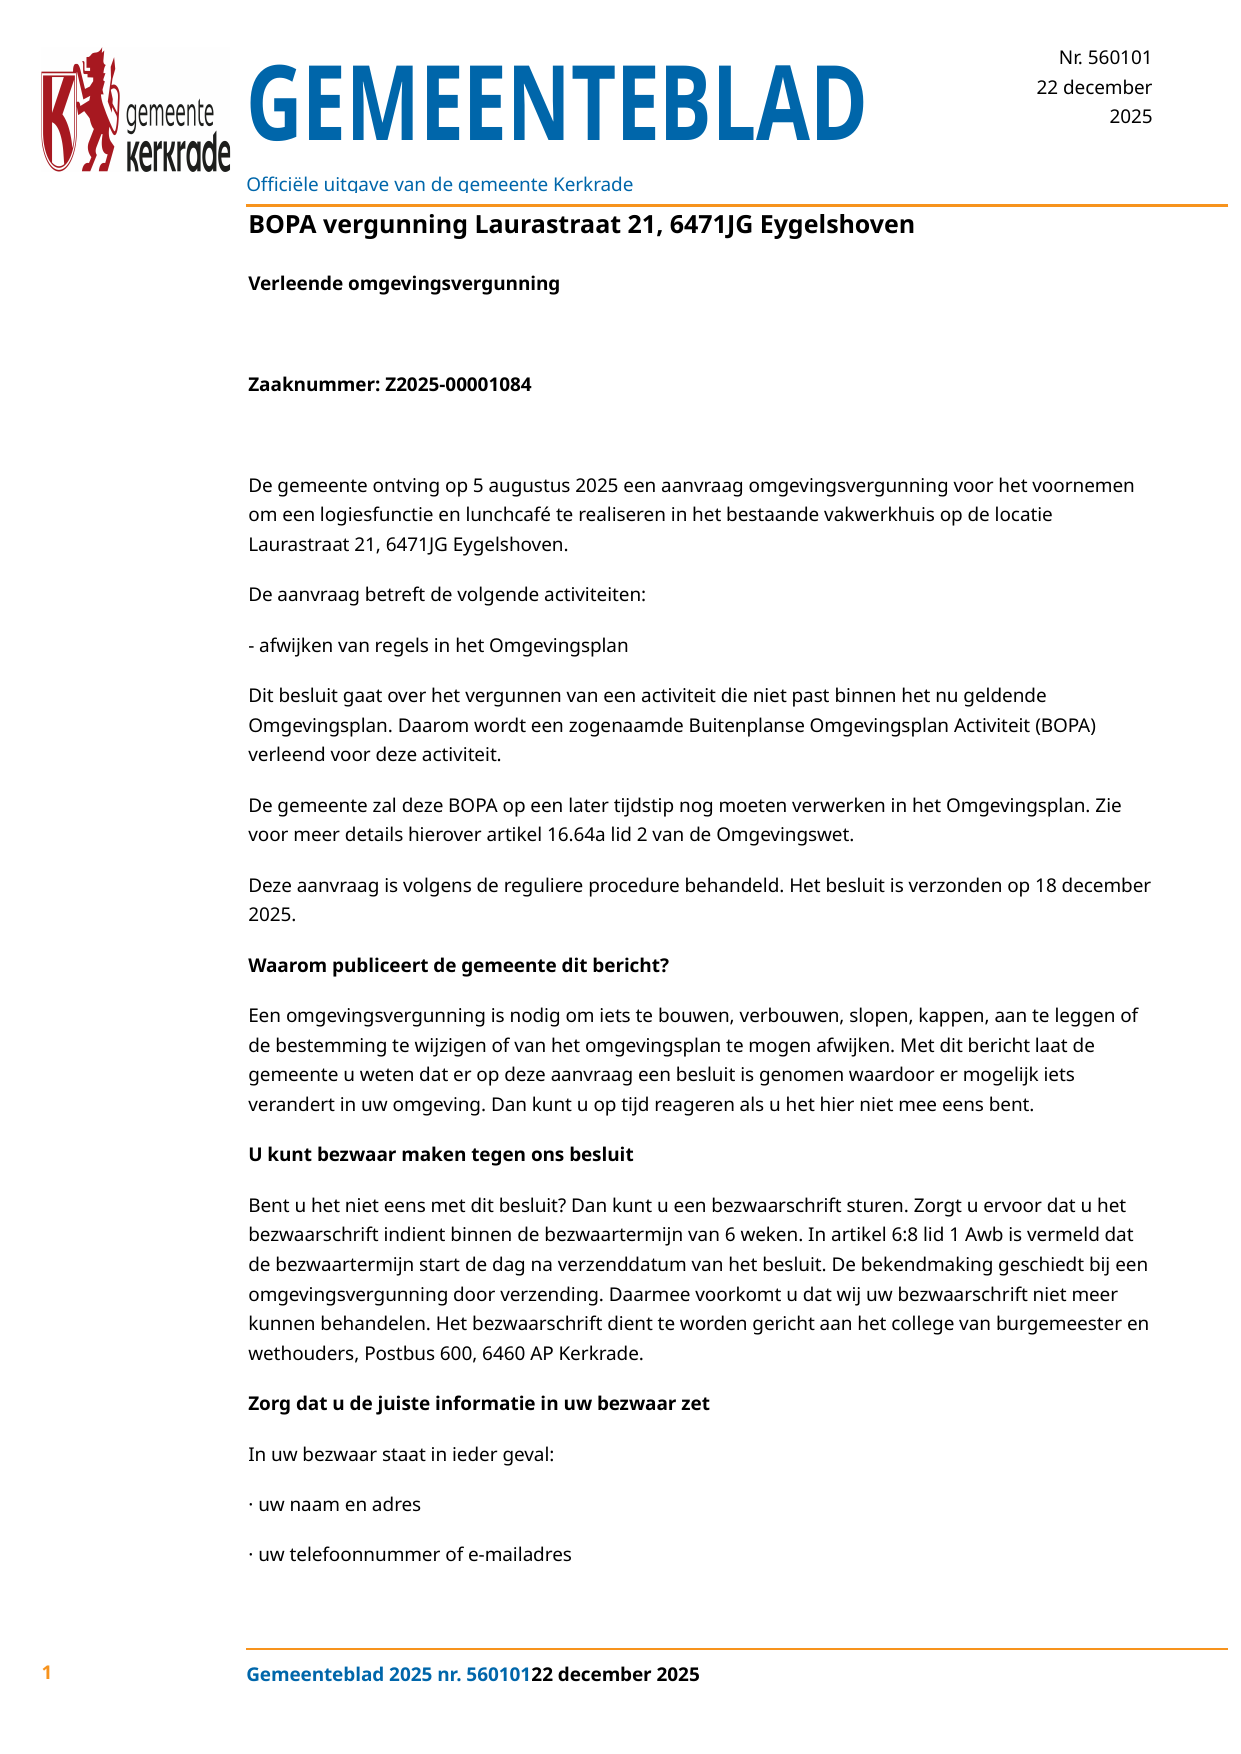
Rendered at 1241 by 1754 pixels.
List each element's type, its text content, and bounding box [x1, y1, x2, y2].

text In uw bezwaar staat in ieder geval: [248, 1441, 1152, 1466]
text · uw naam en adres [248, 1491, 1152, 1517]
text Een omgevingsvergunning is nodig om iets te bouwen, verbouwen, slopen, kappen, aan te leggen of de bestemming te wijzigen of van het omgevingsplan te mogen afwijken. Met dit bericht laat de gemeente u weten dat er op deze aanvraag een besluit is genomen waardoor er mogelijk iets verandert in uw omgeving. Dan kunt u op tijd reageren als u het hier niet mee eens bent. [248, 1002, 1152, 1117]
text De gemeente zal deze BOPA op een later tijdstip nog moeten verwerken in het Omgevingsplan. Zie voor meer details hierover artikel 16.64a lid 2 van de Omgevingswet. [248, 792, 1152, 847]
text - afwijken van regels in het Omgevingsplan [248, 632, 1152, 658]
text De gemeente ontving op 5 augustus 2025 een aanvraag omgevingsvergunning voor het voornemen om een logiesfunctie en lunchcafé te realiseren in het bestaande vakwerkhuis op de locatie Laurastraat 21, 6471JG Eygelshoven. [248, 472, 1152, 557]
text De aanvraag betreft de volgende activiteiten: [248, 582, 1152, 607]
text Verleende omgevingsvergunning [248, 270, 1152, 296]
text Zorg dat u de juiste informatie in uw bezwaar zet [248, 1390, 1152, 1416]
text U kunt bezwaar maken tegen ons besluit [248, 1142, 1152, 1167]
text Zaaknummer: Z2025-00001084 [248, 371, 1152, 397]
text Dit besluit gaat over het vergunnen van een activiteit die niet past binnen het nu geldende Omgevingsplan. Daarom wordt een zogenaamde Buitenplanse Omgevingsplan Activiteit (BOPA) verleend voor deze activiteit. [248, 682, 1152, 767]
text Waarom publiceert de gemeente dit bericht? [248, 952, 1152, 978]
picture [41, 47, 231, 172]
text Bent u het niet eens met dit besluit? Dan kunt u een bezwaarschrift sturen. Zorgt u ervoor dat u het bezwaarschrift indient binnen de bezwaartermijn van 6 weken. In artikel 6:8 lid 1 Awb is vermeld dat de bezwaartermijn start de dag na verzenddatum van het besluit. De bekendmaking geschiedt bij een omgevingsvergunning door verzending. Daarmee voorkomt u dat wij uw bezwaarschrift niet meer kunnen behandelen. Het bezwaarschrift dient te worden gericht aan het college van burgemeester en wethouders, Postbus 600, 6460 AP Kerkrade. [248, 1192, 1152, 1366]
text Deze aanvraag is volgens de reguliere procedure behandeld. Het besluit is verzonden op 18 december 2025. [248, 872, 1152, 927]
text BOPA vergunning Laurastraat 21, 6471JG Eygelshoven [248, 207, 1152, 241]
text · uw telefoonnummer of e-mailadres [248, 1542, 1152, 1567]
